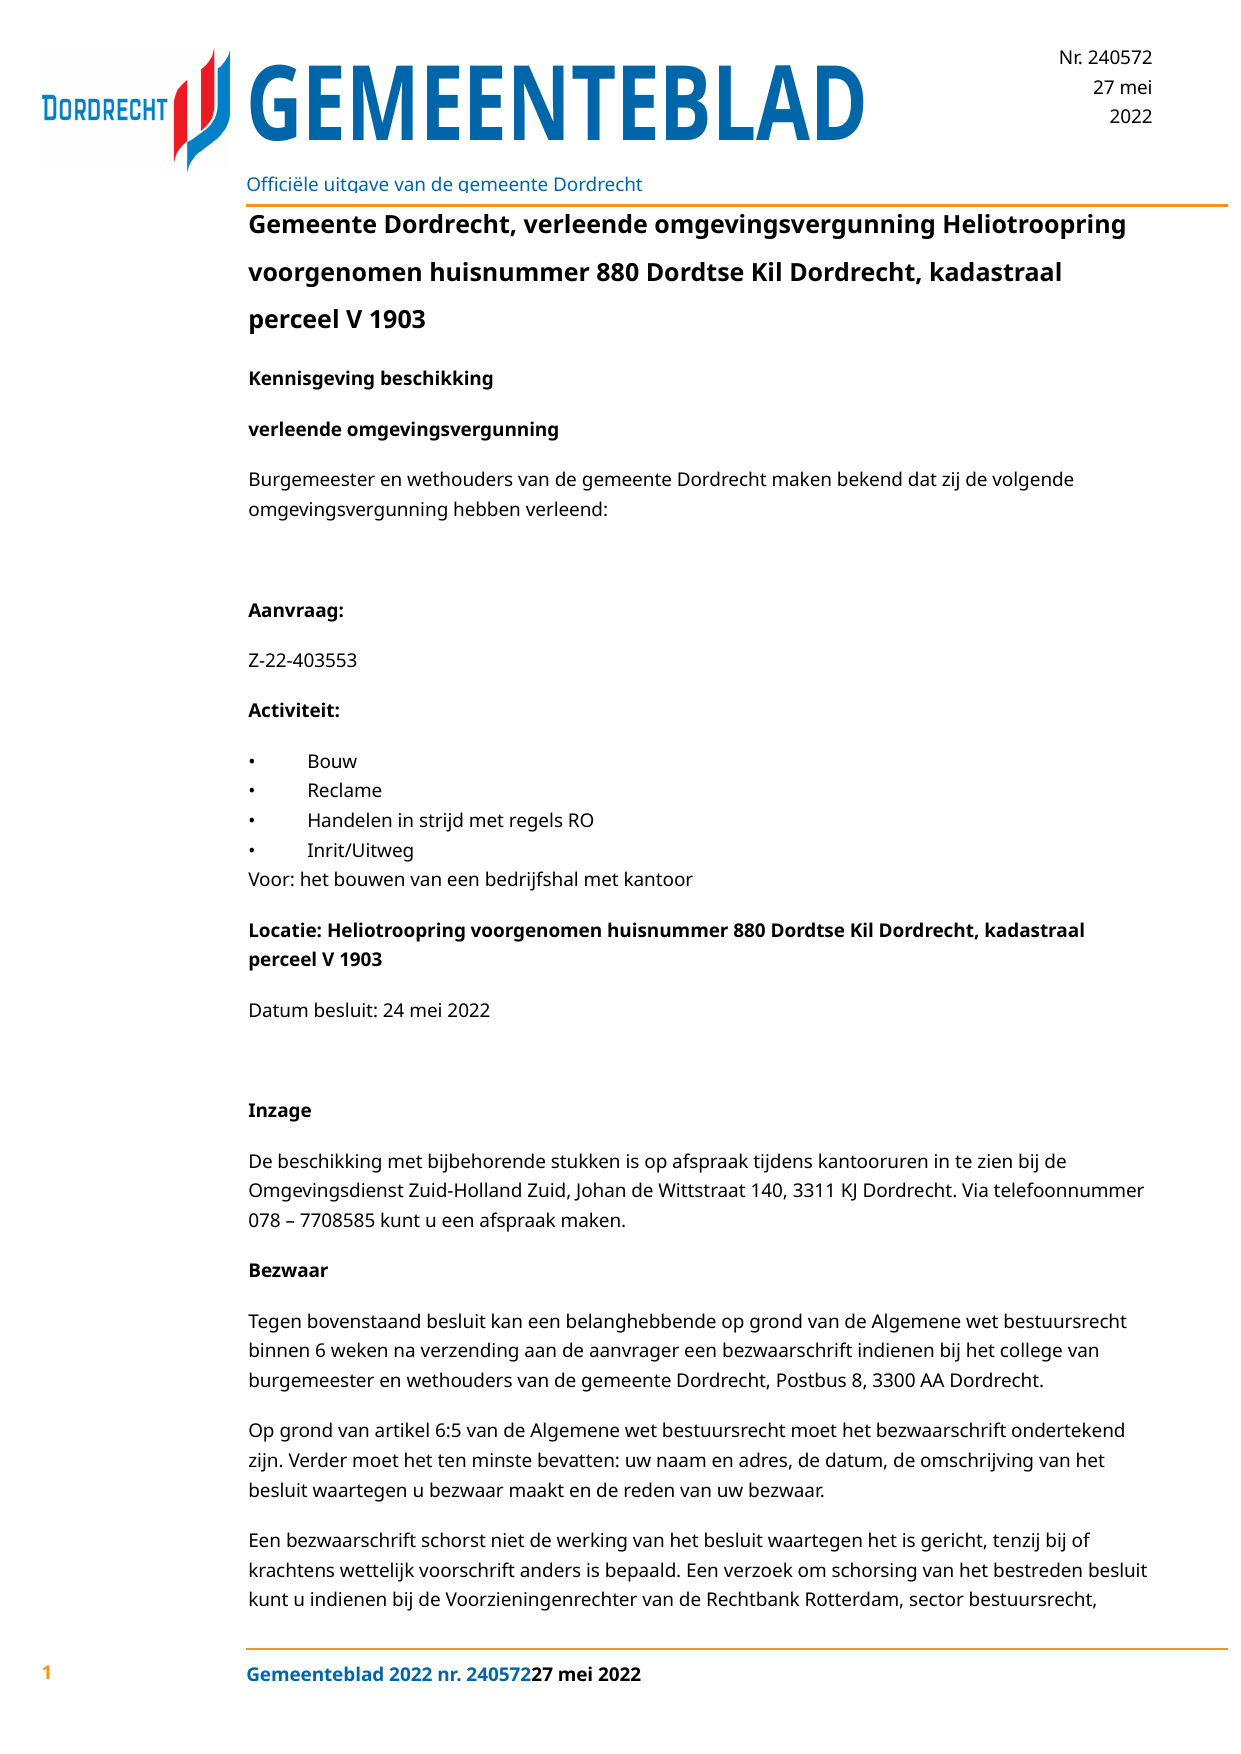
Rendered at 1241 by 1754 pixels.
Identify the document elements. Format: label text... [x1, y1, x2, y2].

text Inzage [248, 1098, 1152, 1123]
text Op grond van artikel 6:5 van de Algemene wet bestuursrecht moet het bezwaarschrift ondertekend zijn. Verder moet het ten minste bevatten: uw naam en adres, de datum, de omschrijving van het besluit waartegen u bezwaar maakt en de reden van uw bezwaar. [248, 1418, 1152, 1502]
text Activiteit: [248, 698, 1152, 723]
text verleende omgevingsvergunning [248, 416, 1152, 442]
text Burgemeester en wethouders van de gemeente Dordrecht maken bekend dat zij de volgende omgevingsvergunning hebben verleend: [248, 466, 1152, 522]
text Bezwaar [248, 1258, 1152, 1283]
text Datum besluit: 24 mei 2022 [248, 997, 1152, 1022]
list Inrit/Uitweg [248, 837, 1152, 862]
text Z-22-403553 [248, 647, 1152, 673]
text Een bezwaarschrift schorst niet de werking van het besluit waartegen het is gericht, tenzij bij of krachtens wettelijk voorschrift anders is bepaald. Een verzoek om schorsing van het bestreden besluit kunt u indienen bij de Voorzieningenrechter van de Rechtbank Rotterdam, sector bestuursrecht, [248, 1527, 1152, 1612]
text Locatie: Heliotroopring voorgenomen huisnummer 880 Dordtse Kil Dordrecht, kadastraal perceel V 1903 [248, 917, 1152, 972]
list Handelen in strijd met regels RO [248, 807, 1152, 833]
picture [41, 47, 231, 172]
list Bouw [248, 748, 1152, 774]
text Voor: het bouwen van een bedrijfshal met kantoor [248, 866, 1152, 892]
text Gemeente Dordrecht, verleende omgevingsvergunning Heliotroopring voorgenomen huisnummer 880 Dordtse Kil Dordrecht, kadastraal perceel V 1903 [248, 207, 1152, 336]
text Aanvraag: [248, 597, 1152, 622]
text De beschikking met bijbehorende stukken is op afspraak tijdens kantooruren in te zien bij de Omgevingsdienst Zuid-Holland Zuid, Johan de Wittstraat 140, 3311 KJ Dordrecht. Via telefoonnummer 078 – 7708585 kunt u een afspraak maken. [248, 1148, 1152, 1233]
text Kennisgeving beschikking [248, 366, 1152, 391]
text Tegen bovenstaand besluit kan een belanghebbende op grond van de Algemene wet bestuursrecht binnen 6 weken na verzending aan de aanvrager een bezwaarschrift indienen bij het college van burgemeester en wethouders van de gemeente Dordrecht, Postbus 8, 3300 AA Dordrecht. [248, 1308, 1152, 1393]
list Reclame [248, 778, 1152, 803]
